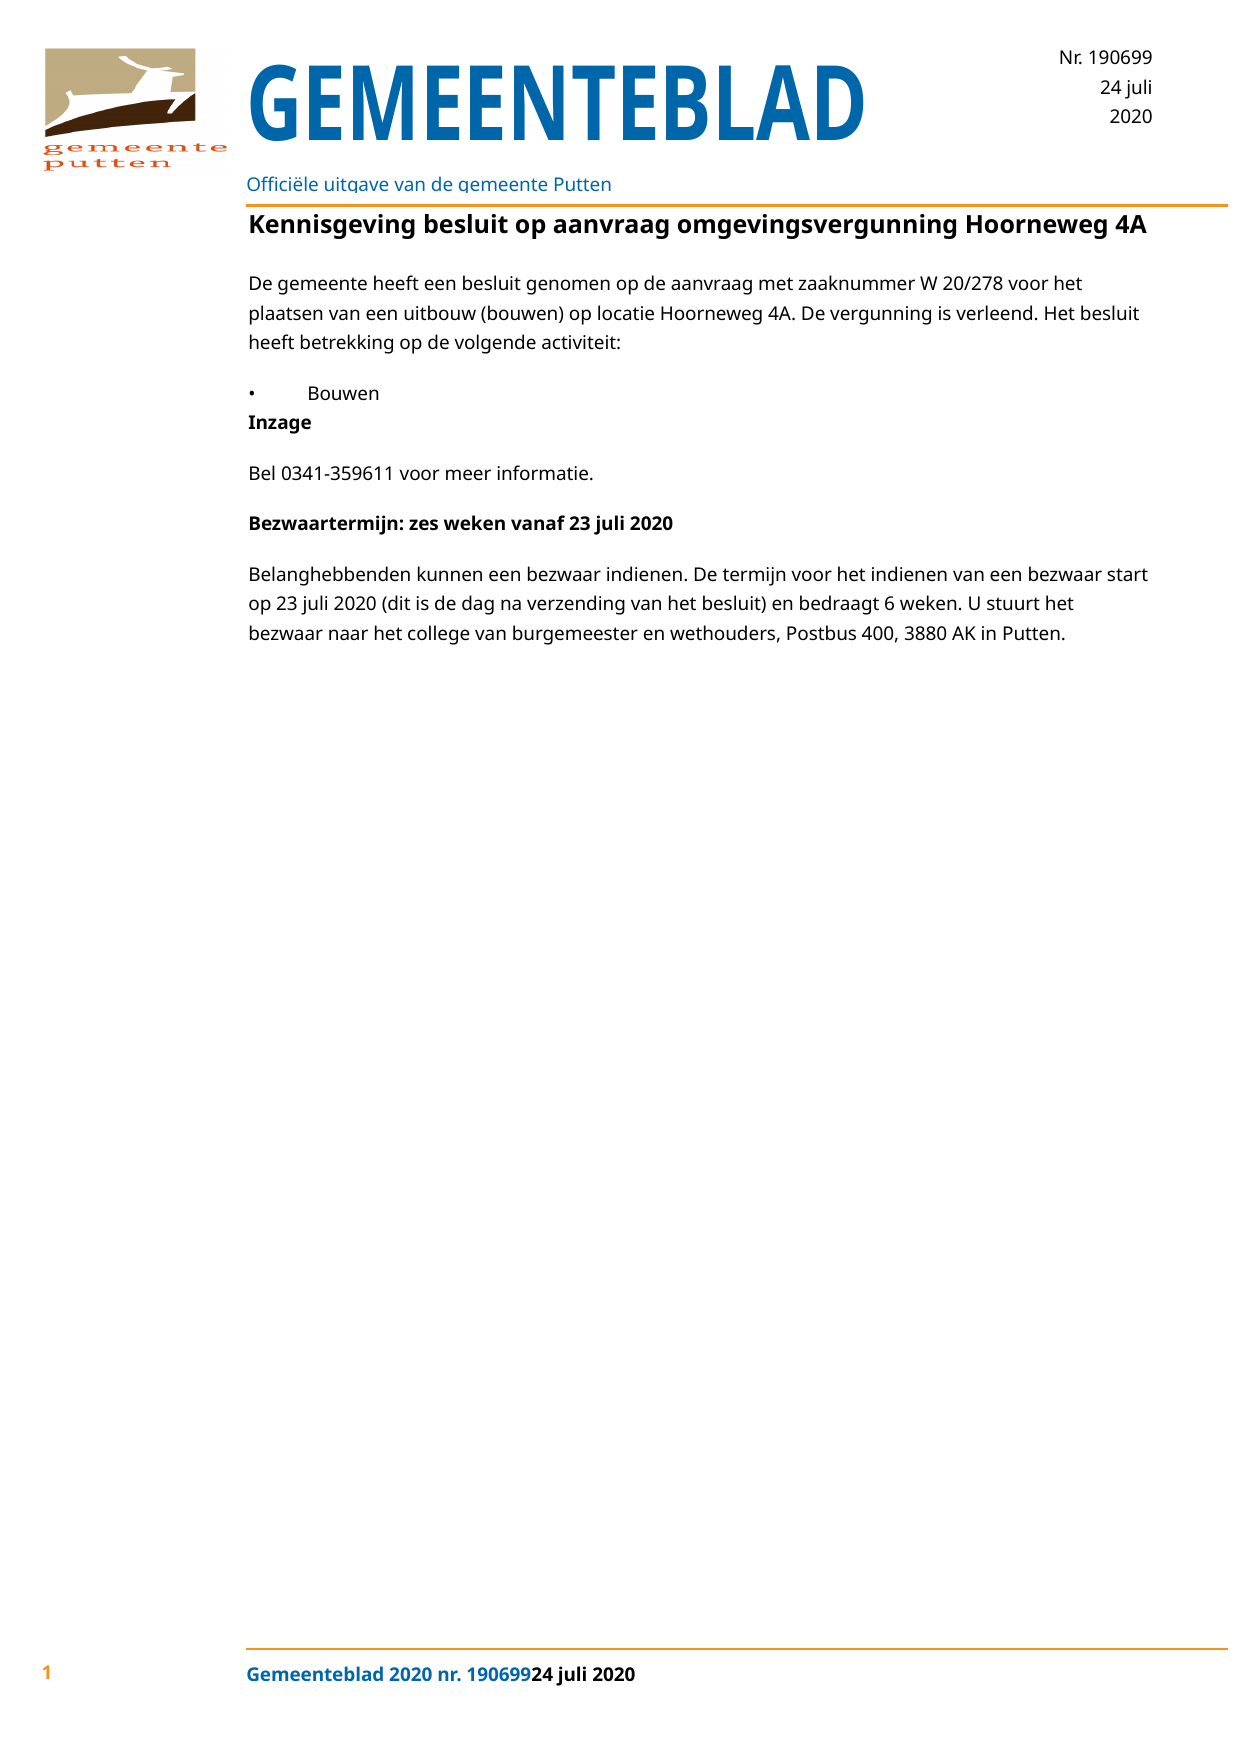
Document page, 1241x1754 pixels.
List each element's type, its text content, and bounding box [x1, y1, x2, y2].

picture [41, 47, 231, 172]
text Bezwaartermijn: zes weken vanaf 23 juli 2020 [248, 510, 1152, 536]
text De gemeente heeft een besluit genomen op de aanvraag met zaaknummer W 20/278 voor het plaatsen van een uitbouw (bouwen) op locatie Hoorneweg 4A. De vergunning is verleend. Het besluit heeft betrekking op de volgende activiteit: [248, 270, 1152, 355]
text Bel 0341-359611 voor meer informatie. [248, 460, 1152, 486]
list Bouwen [248, 380, 1152, 406]
text Inzage [248, 409, 1152, 435]
text Belanghebbenden kunnen een bezwaar indienen. De termijn voor het indienen van een bezwaar start op 23 juli 2020 (dit is de dag na verzending van het besluit) en bedraagt 6 weken. U stuurt het bezwaar naar het college van burgemeester en wethouders, Postbus 400, 3880 AK in Putten. [248, 561, 1152, 646]
text Kennisgeving besluit op aanvraag omgevingsvergunning Hoorneweg 4A [248, 207, 1152, 241]
